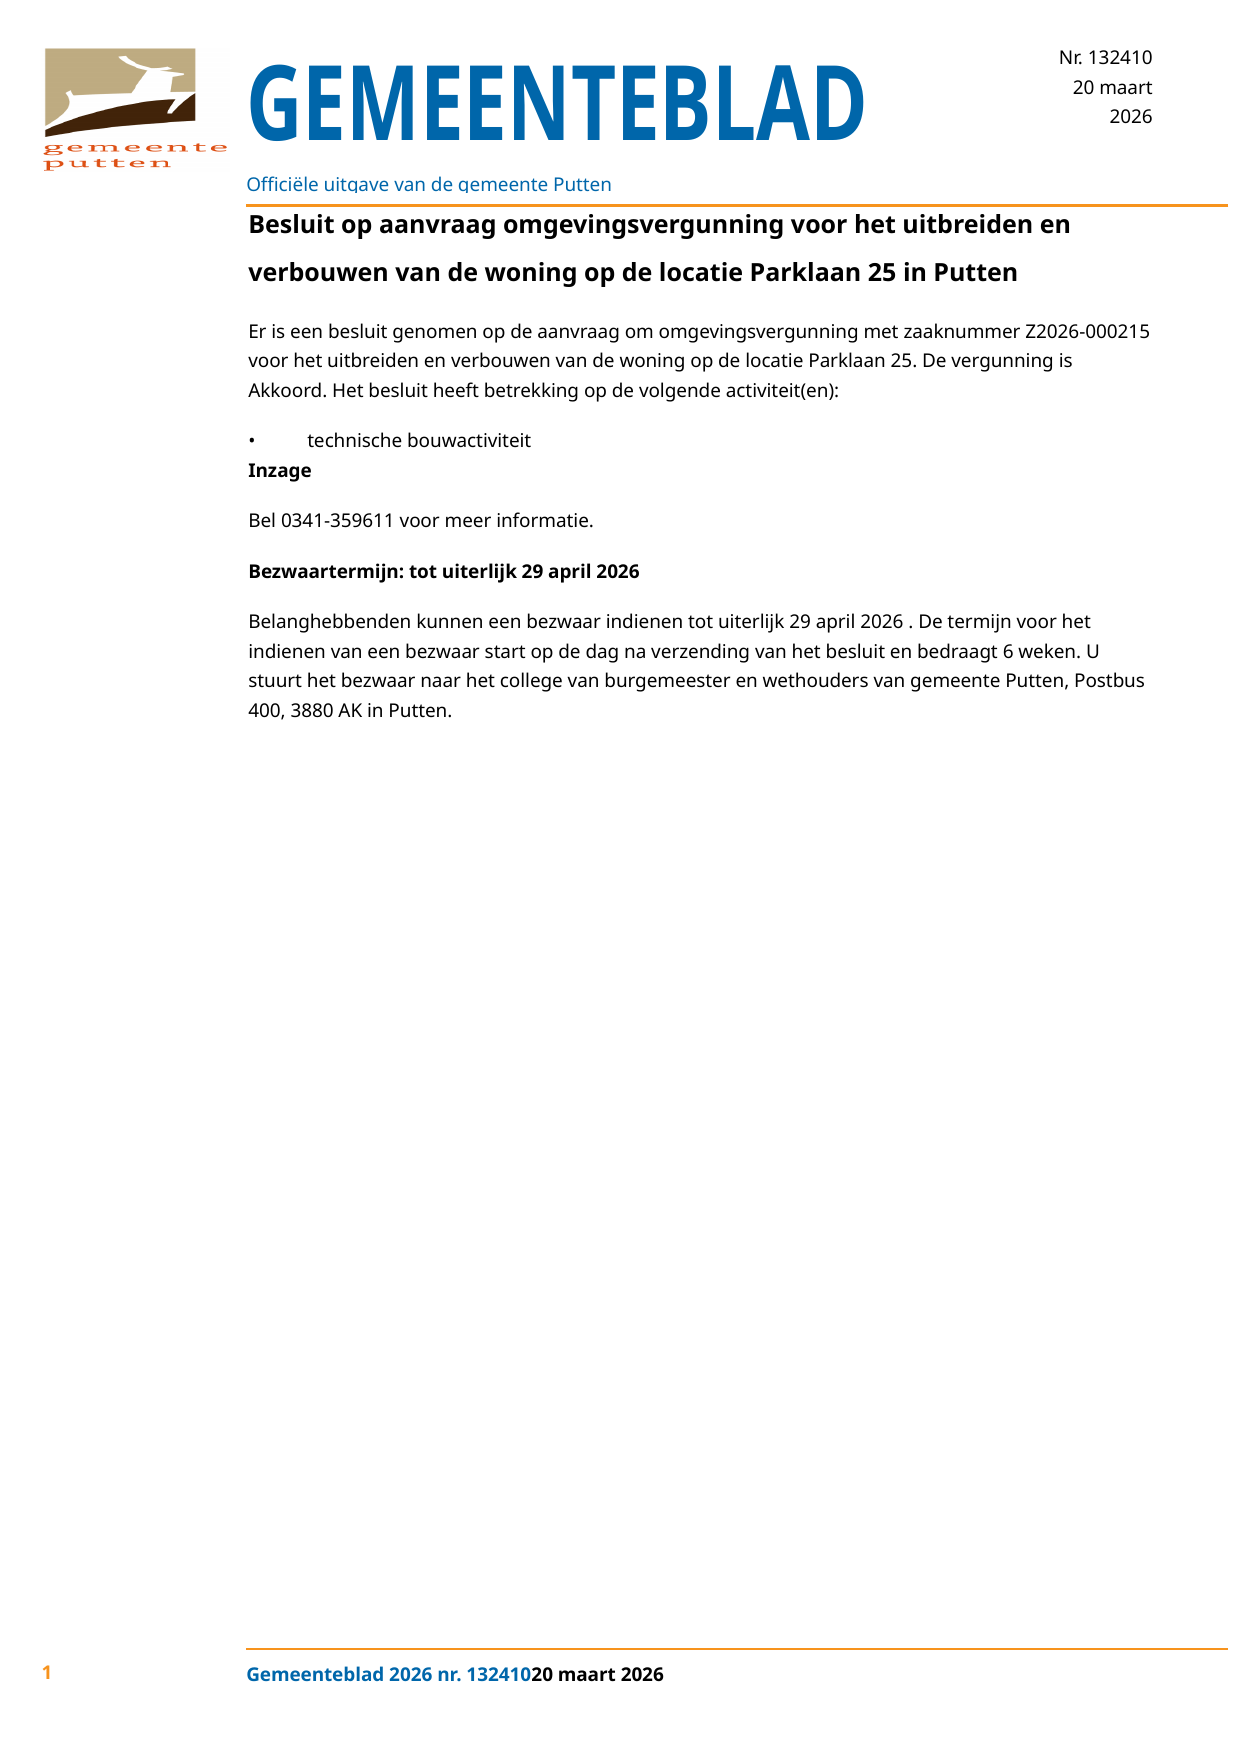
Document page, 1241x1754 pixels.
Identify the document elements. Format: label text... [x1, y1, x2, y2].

text Inzage [248, 457, 1152, 483]
list technische bouwactiviteit [248, 427, 1152, 453]
picture [41, 47, 231, 172]
text Bezwaartermijn: tot uiterlijk 29 april 2026 [248, 558, 1152, 584]
text Besluit op aanvraag omgevingsvergunning voor het uitbreiden en verbouwen van de woning op de locatie Parklaan 25 in Putten [248, 207, 1152, 288]
text Er is een besluit genomen op de aanvraag om omgevingsvergunning met zaaknummer Z2026-000215 voor het uitbreiden en verbouwen van de woning op de locatie Parklaan 25. De vergunning is Akkoord. Het besluit heeft betrekking op de volgende activiteit(en): [248, 318, 1152, 403]
text Bel 0341-359611 voor meer informatie. [248, 507, 1152, 533]
text Belanghebbenden kunnen een bezwaar indienen tot uiterlijk 29 april 2026 . De termijn voor het indienen van een bezwaar start op de dag na verzending van het besluit en bedraagt 6 weken. U stuurt het bezwaar naar het college van burgemeester en wethouders van gemeente Putten, Postbus 400, 3880 AK in Putten. [248, 608, 1152, 723]
